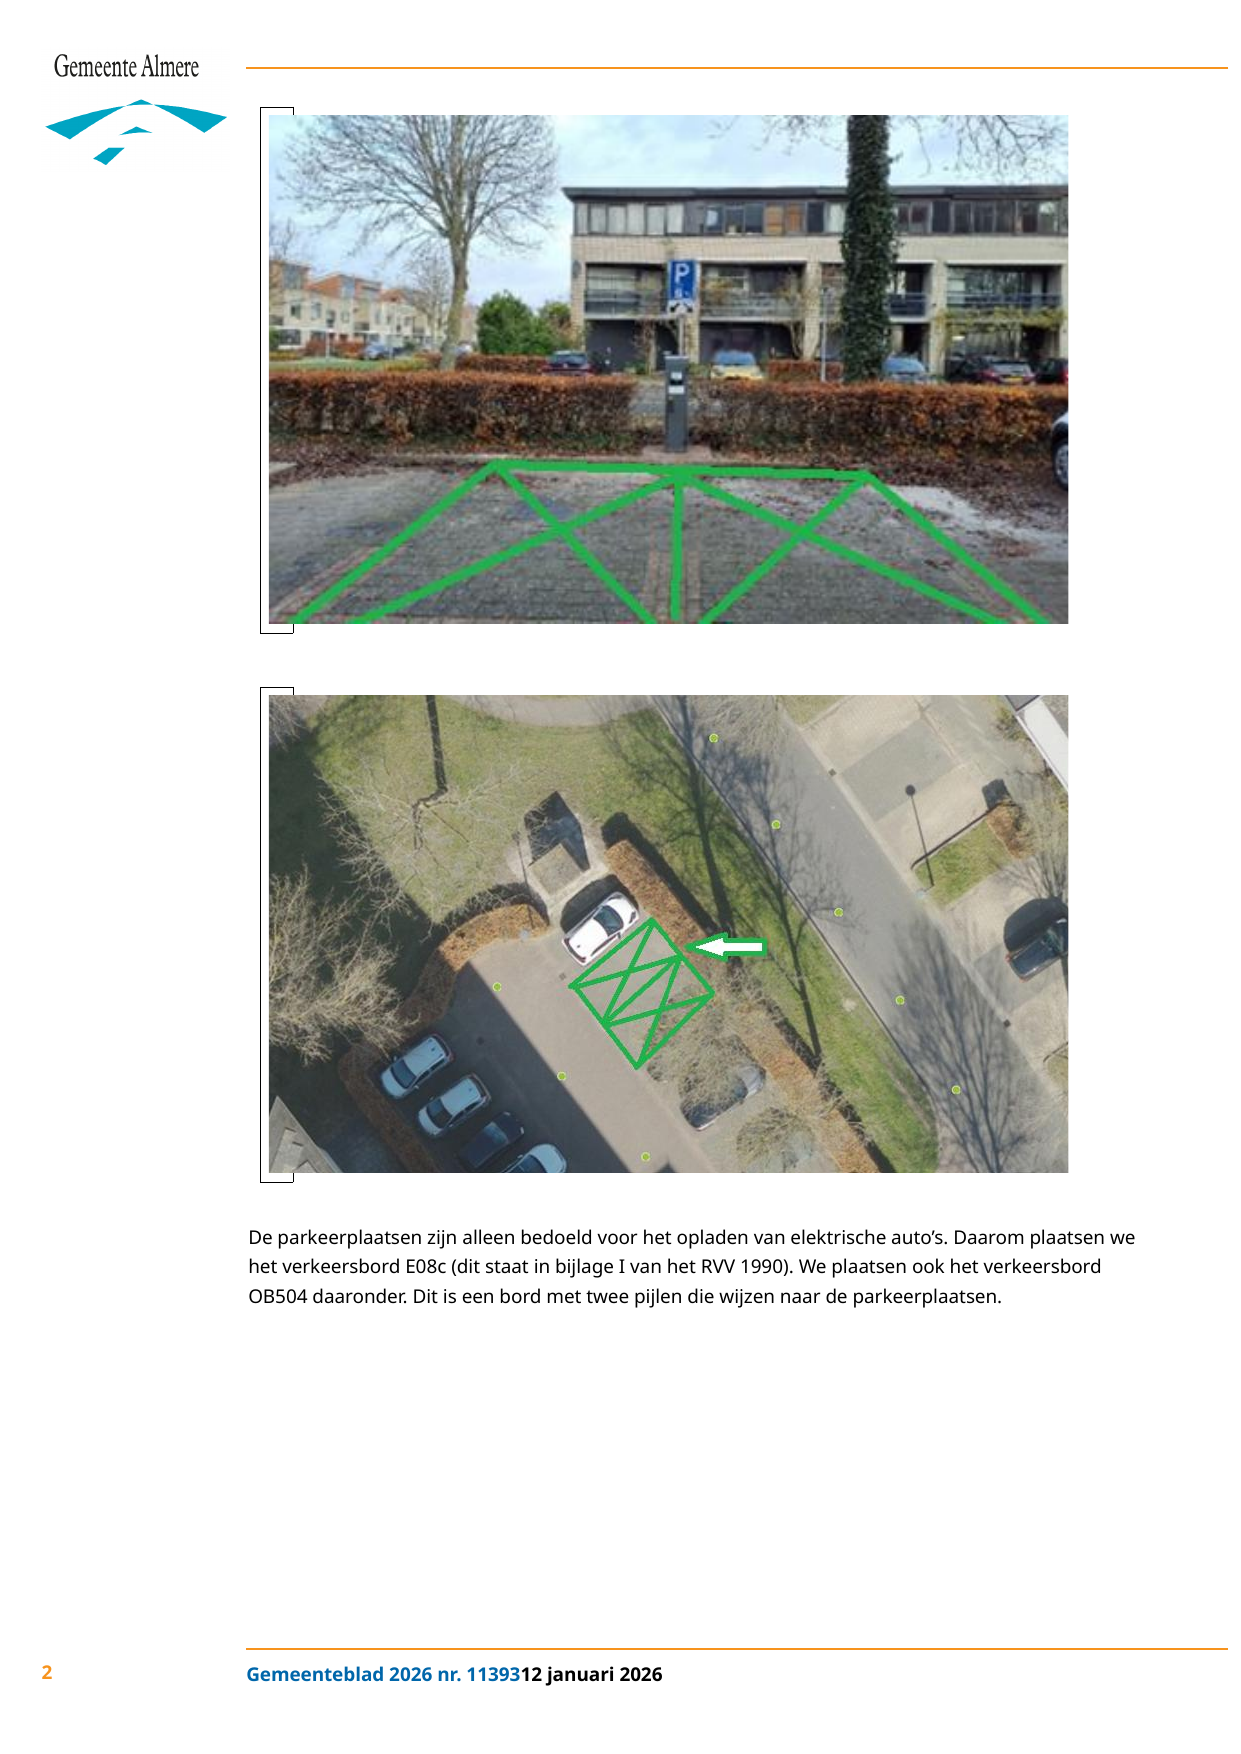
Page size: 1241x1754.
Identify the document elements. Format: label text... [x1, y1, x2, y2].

text De parkeerplaatsen zijn alleen bedoeld voor het opladen van elektrische auto’s. Daarom plaatsen we het verkeersbord E08c (dit staat in bijlage I van het RVV 1990). We plaatsen ook het verkeersbord OB504 daaronder. Dit is een bord met twee pijlen die wijzen naar de parkeerplaatsen. [248, 1224, 1152, 1309]
picture [268, 115, 1069, 624]
picture [268, 695, 1069, 1173]
picture [41, 47, 231, 172]
